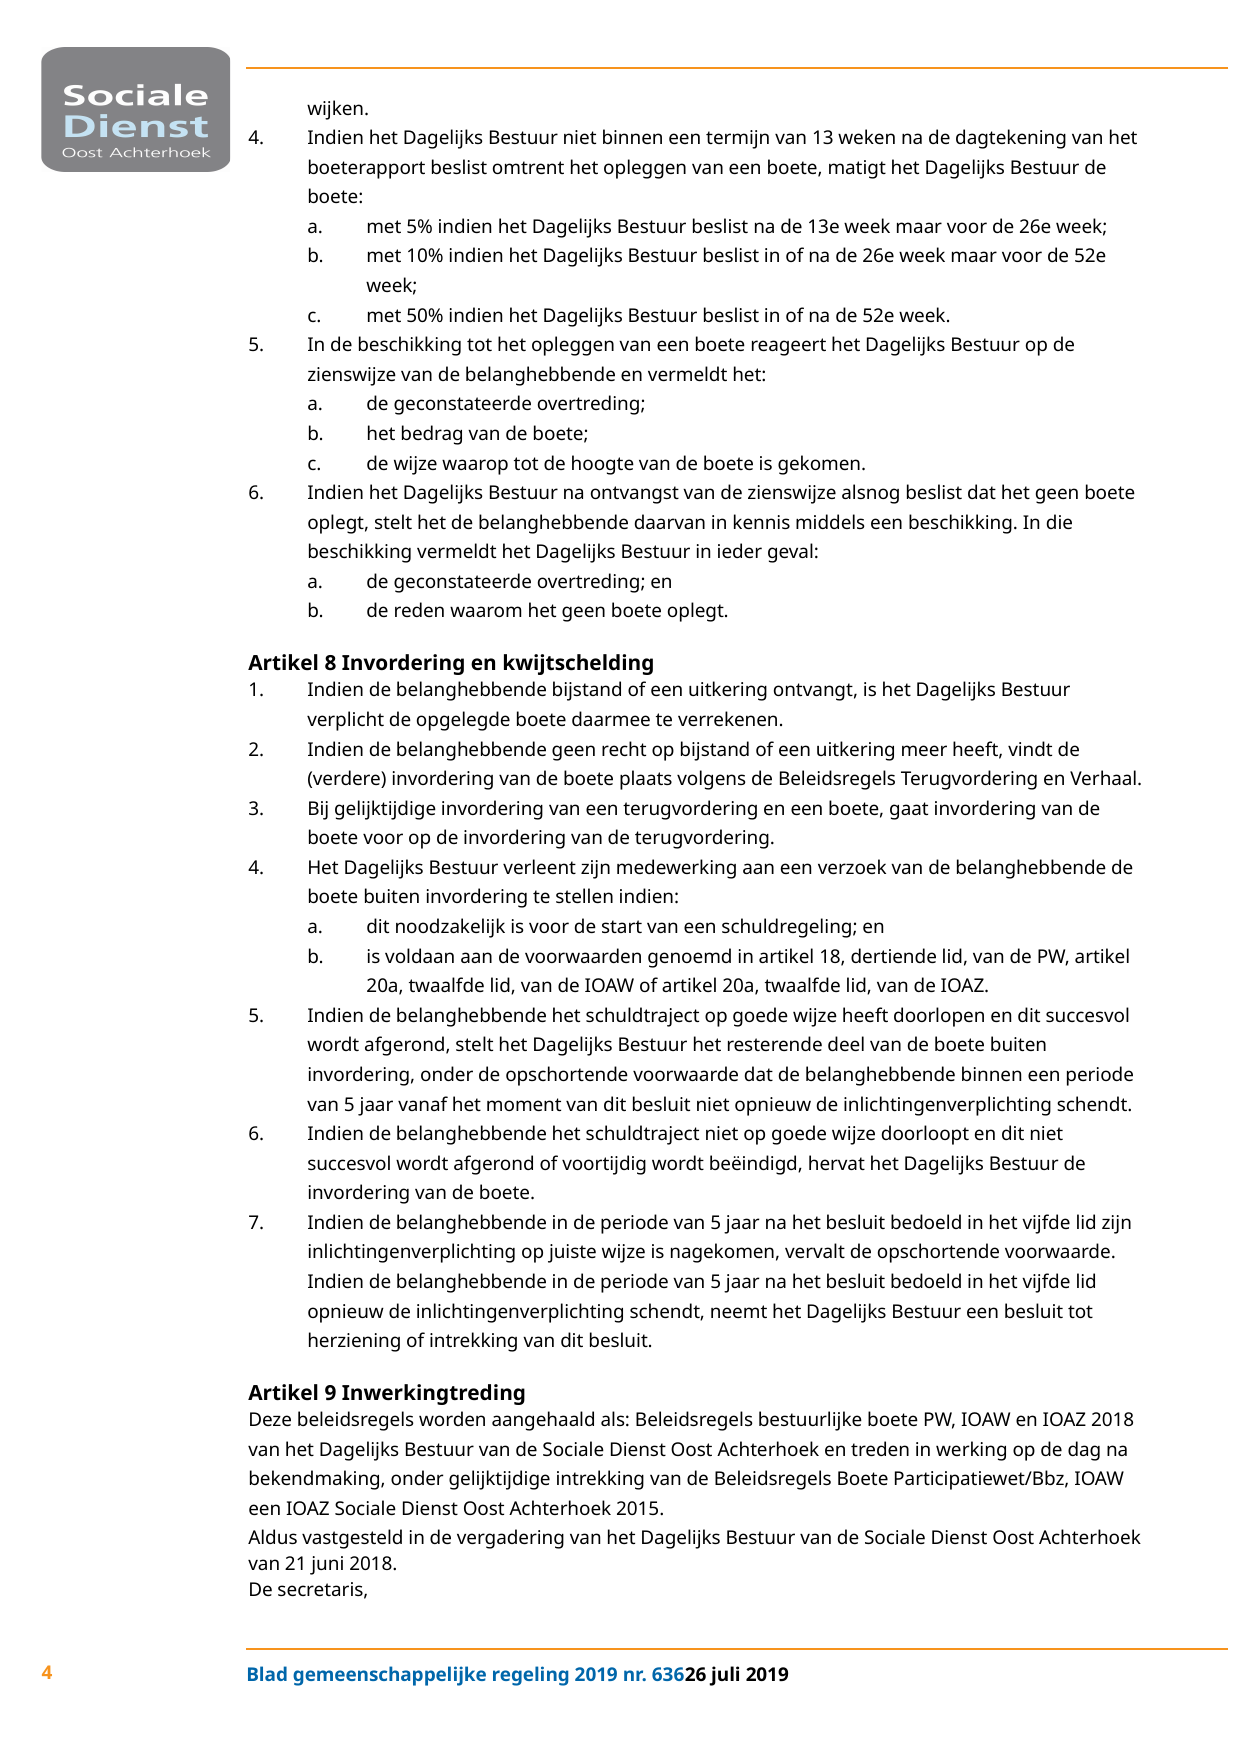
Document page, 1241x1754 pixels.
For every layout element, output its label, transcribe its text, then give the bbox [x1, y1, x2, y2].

list de reden waarom het geen boete oplegt. [307, 598, 1152, 623]
text De secretaris, [248, 1576, 1152, 1602]
list Indien de belanghebbende bijstand of een uitkering ontvangt, is het Dagelijks Bestuur verplicht de opgelegde boete daarmee te verrekenen. [248, 677, 1152, 732]
list Indien de belanghebbende het schuldtraject niet op goede wijze doorloopt en dit niet succesvol wordt afgerond of voortijdig wordt beëindigd, hervat het Dagelijks Bestuur de invordering van de boete. [248, 1120, 1152, 1205]
list Indien het Dagelijks Bestuur niet binnen een termijn van 13 weken na de dagtekening van het boeterapport beslist omtrent het opleggen van een boete, matigt het Dagelijks Bestuur de boete: [248, 124, 1152, 209]
list Indien de belanghebbende in de periode van 5 jaar na het besluit bedoeld in het vijfde lid zijn inlichtingenverplichting op juiste wijze is nagekomen, vervalt de opschortende voorwaarde. Indien de belanghebbende in de periode van 5 jaar na het besluit bedoeld in het vijfde lid opnieuw de inlichtingenverplichting schendt, neemt het Dagelijks Bestuur een besluit tot herziening of intrekking van dit besluit. [248, 1209, 1152, 1353]
list Indien het Dagelijks Bestuur na ontvangst van de zienswijze alsnog beslist dat het geen boete oplegt, stelt het de belanghebbende daarvan in kennis middels een beschikking. In die beschikking vermeldt het Dagelijks Bestuur in ieder geval: [248, 479, 1152, 564]
picture [41, 47, 231, 172]
list Bij gelijktijdige invordering van een terugvordering en een boete, gaat invordering van de boete voor op de invordering van de terugvordering. [248, 795, 1152, 850]
list met 10% indien het Dagelijks Bestuur beslist in of na de 26e week maar voor de 52e week; [307, 243, 1152, 298]
text Artikel 8 Invordering en kwijtschelding [248, 648, 1152, 677]
list dit noodzakelijk is voor de start van een schuldregeling; en [307, 913, 1152, 939]
list In de beschikking tot het opleggen van een boete reageert het Dagelijks Bestuur op de zienswijze van de belanghebbende en vermeldt het: [248, 331, 1152, 387]
list de geconstateerde overtreding; [307, 391, 1152, 416]
list de geconstateerde overtreding; en [307, 568, 1152, 594]
list de wijze waarop tot de hoogte van de boete is gekomen. [307, 450, 1152, 476]
text Artikel 9 Inwerkingtreding [248, 1378, 1152, 1406]
list wijken. [248, 95, 1152, 121]
list Indien de belanghebbende geen recht op bijstand of een uitkering meer heeft, vindt de (verdere) invordering van de boete plaats volgens de Beleidsregels Terugvordering en Verhaal. [248, 736, 1152, 791]
list met 50% indien het Dagelijks Bestuur beslist in of na de 52e week. [307, 302, 1152, 328]
list Het Dagelijks Bestuur verleent zijn medewerking aan een verzoek van de belanghebbende de boete buiten invordering te stellen indien: [248, 854, 1152, 909]
text Deze beleidsregels worden aangehaald als: Beleidsregels bestuurlijke boete PW, IOAW en IOAZ 2018 van het Dagelijks Bestuur van de Sociale Dienst Oost Achterhoek en treden in werking op de dag na bekendmaking, onder gelijktijdige intrekking van de Beleidsregels Boete Participatiewet/Bbz, IOAW een IOAZ Sociale Dienst Oost Achterhoek 2015. [248, 1406, 1152, 1521]
text Aldus vastgesteld in de vergadering van het Dagelijks Bestuur van de Sociale Dienst Oost Achterhoek van 21 juni 2018. [248, 1524, 1152, 1576]
list is voldaan aan de voorwaarden genoemd in artikel 18, dertiende lid, van de PW, artikel 20a, twaalfde lid, van de IOAW of artikel 20a, twaalfde lid, van de IOAZ. [307, 943, 1152, 998]
list het bedrag van de boete; [307, 420, 1152, 446]
list Indien de belanghebbende het schuldtraject op goede wijze heeft doorlopen en dit succesvol wordt afgerond, stelt het Dagelijks Bestuur het resterende deel van de boete buiten invordering, onder de opschortende voorwaarde dat de belanghebbende binnen een periode van 5 jaar vanaf het moment van dit besluit niet opnieuw de inlichtingenverplichting schendt. [248, 1002, 1152, 1116]
list met 5% indien het Dagelijks Bestuur beslist na de 13e week maar voor de 26e week; [307, 213, 1152, 239]
